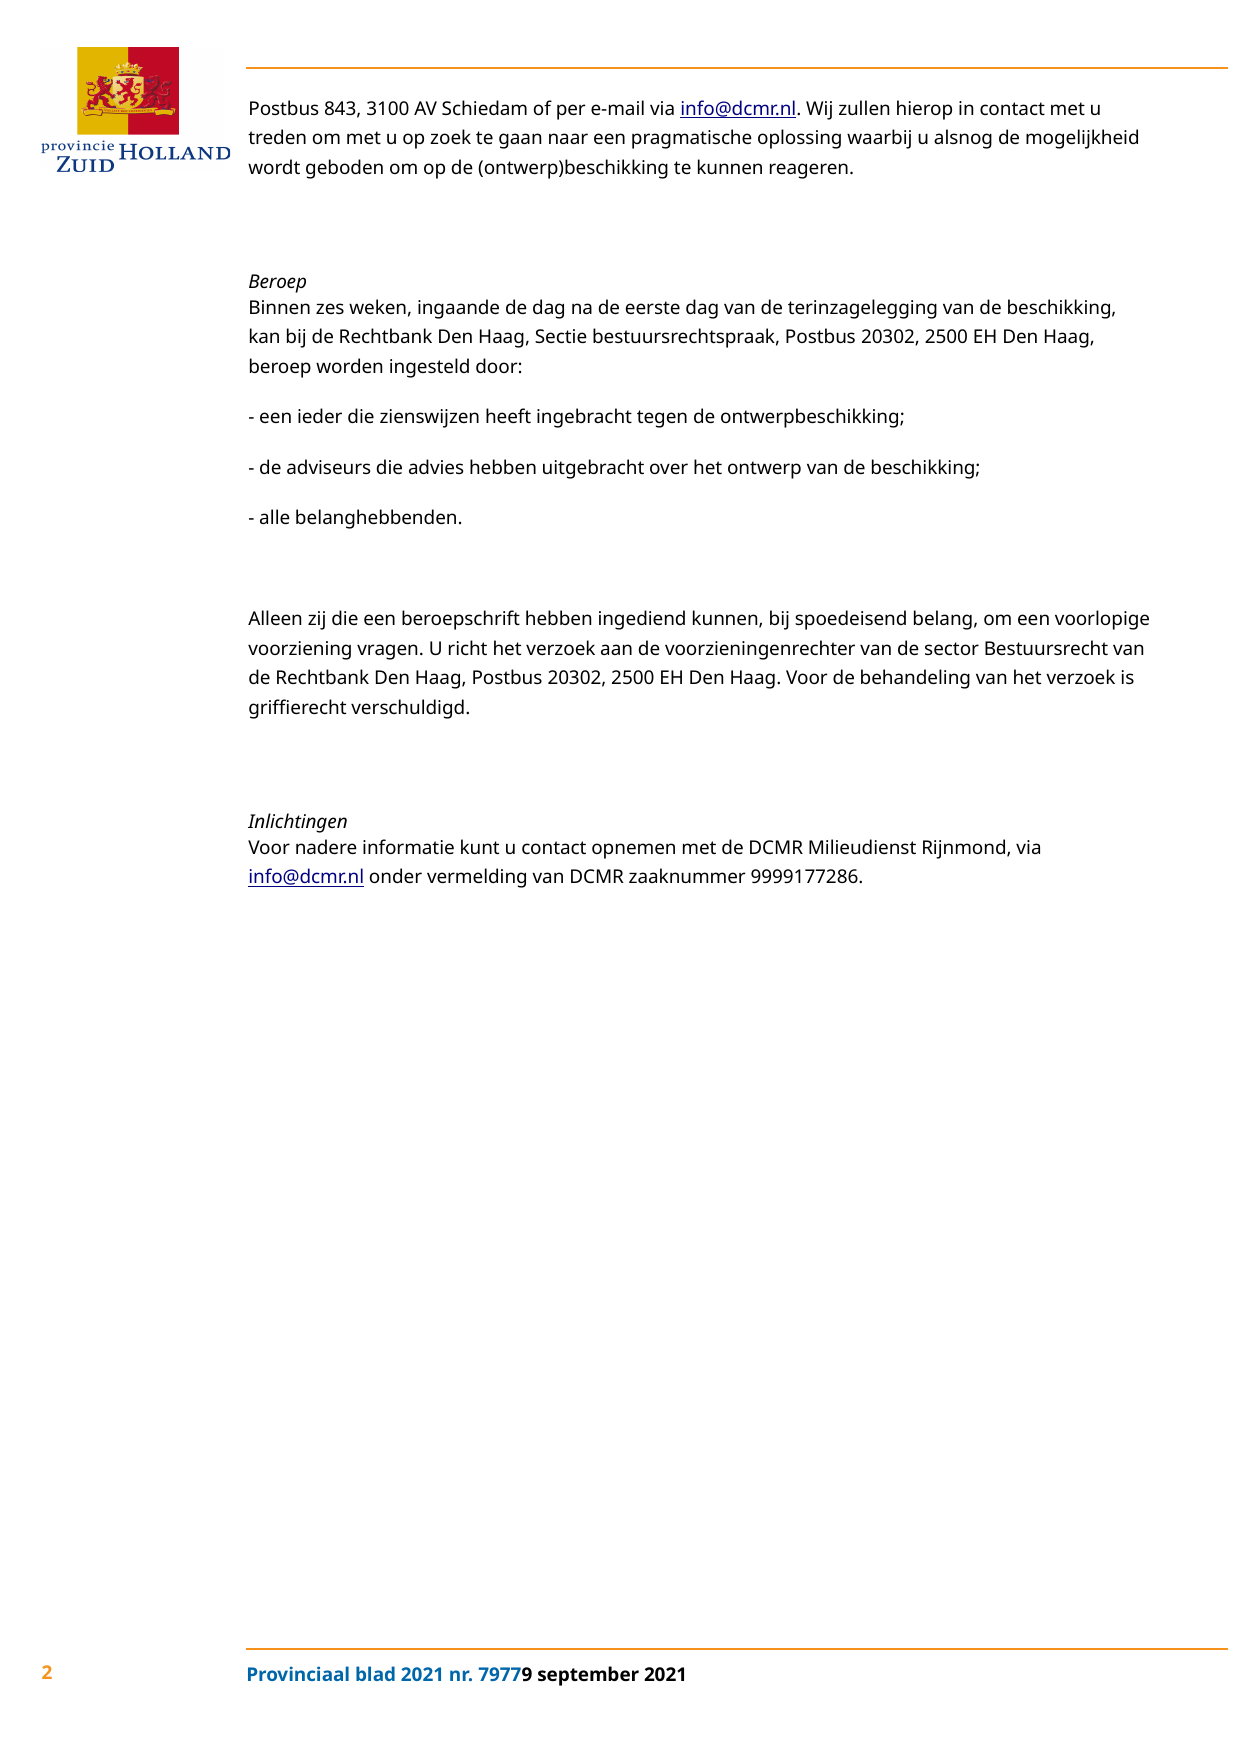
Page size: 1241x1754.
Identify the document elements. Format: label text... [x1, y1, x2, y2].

text - een ieder die zienswijzen heeft ingebracht tegen de ontwerpbeschikking; [248, 404, 1152, 429]
text - alle belanghebbenden. [248, 504, 1152, 530]
text Alleen zij die een beroepschrift hebben ingediend kunnen, bij spoedeisend belang, om een voorlopige voorziening vragen. U richt het verzoek aan de voorzieningenrechter van de sector Bestuursrecht van de Rechtbank Den Haag, Postbus 20302, 2500 EH Den Haag. Voor de behandeling van het verzoek is griffierecht verschuldigd. [248, 605, 1152, 720]
text Voor nadere informatie kunt u contact opnemen met de DCMR Milieudienst Rijnmond, via info@dcmr.nl onder vermelding van DCMR zaaknummer 9999177286. [248, 834, 1152, 889]
text - de adviseurs die advies hebben uitgebracht over het ontwerp van de beschikking; [248, 454, 1152, 480]
text Inlichtingen [248, 808, 1152, 834]
text Beroep [248, 268, 1152, 294]
text Postbus 843, 3100 AV Schiedam of per e-mail via info@dcmr.nl. Wij zullen hierop in contact met u treden om met u op zoek te gaan naar een pragmatische oplossing waarbij u alsnog de mogelijkheid wordt geboden om op de (ontwerp)beschikking te kunnen reageren. [248, 95, 1152, 180]
picture [41, 47, 231, 172]
text Binnen zes weken, ingaande de dag na de eerste dag van de terinzagelegging van de beschikking, kan bij de Rechtbank Den Haag, Sectie bestuursrechtspraak, Postbus 20302, 2500 EH Den Haag, beroep worden ingesteld door: [248, 294, 1152, 379]
